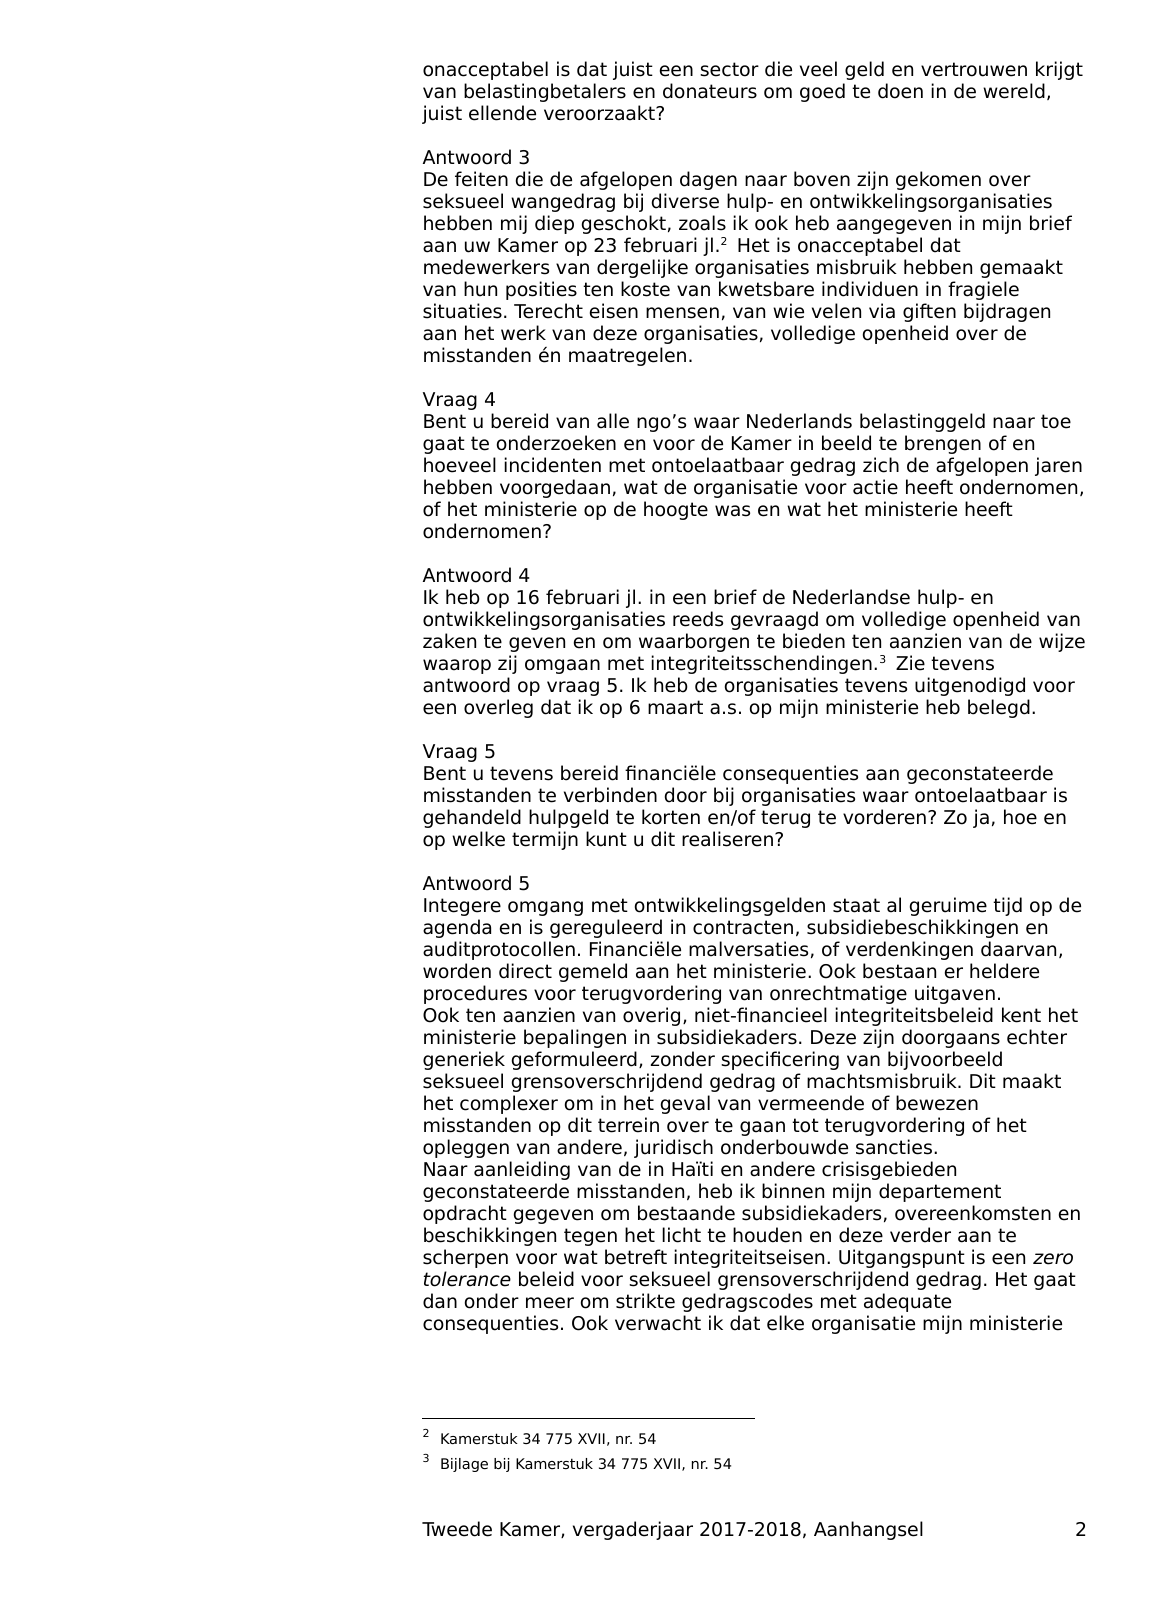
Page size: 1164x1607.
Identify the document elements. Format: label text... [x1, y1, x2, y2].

text Kamerstuk 34 775 XVII, nr. 54 [422, 1427, 1087, 1449]
text Vraag 4 [422, 389, 1087, 411]
text Naar aanleiding van de in Haïti en andere crisisgebieden geconstateerde misstanden, heb ik binnen mijn departement opdracht gegeven om bestaande subsidiekaders, overeenkomsten en beschikkingen tegen het licht te houden en deze verder aan te scherpen voor wat betreft integriteitseisen. Uitgangspunt is een zero tolerance beleid voor seksueel grensoverschrijdend gedrag. Het gaat dan onder meer om strikte gedragscodes met adequate consequenties. Ook verwacht ik dat elke organisatie mijn ministerie [422, 1159, 1087, 1335]
text onacceptabel is dat juist een sector die veel geld en vertrouwen krijgt van belastingbetalers en donateurs om goed te doen in de wereld, juist ellende veroorzaakt? [422, 59, 1087, 125]
text Integere omgang met ontwikkelingsgelden staat al geruime tijd op de agenda en is gereguleerd in contracten, subsidiebeschikkingen en auditprotocollen. Financiële malversaties, of verdenkingen daarvan, worden direct gemeld aan het ministerie. Ook bestaan er heldere procedures voor terugvordering van onrechtmatige uitgaven. [422, 895, 1087, 1005]
text Ik heb op 16 februari jl. in een brief de Nederlandse hulp- en ontwikkelingsorganisaties reeds gevraagd om volledige openheid van zaken te geven en om waarborgen te bieden ten aanzien van de wijze waarop zij omgaan met integriteitsschendingen. Zie tevens antwoord op vraag 5. Ik heb de organisaties tevens uitgenodigd voor een overleg dat ik op 6 maart a.s. op mijn ministerie heb belegd. [422, 587, 1087, 719]
text Antwoord 4 [422, 565, 1087, 587]
text Bent u bereid van alle ngo’s waar Nederlands belastinggeld naar toe gaat te onderzoeken en voor de Kamer in beeld te brengen of en hoeveel incidenten met ontoelaatbaar gedrag zich de afgelopen jaren hebben voorgedaan, wat de organisatie voor actie heeft ondernomen, of het ministerie op de hoogte was en wat het ministerie heeft ondernomen? [422, 411, 1087, 543]
text Bijlage bij Kamerstuk 34 775 XVII, nr. 54 [422, 1452, 1087, 1474]
text Antwoord 5 [422, 873, 1087, 895]
text Bent u tevens bereid financiële consequenties aan geconstateerde misstanden te verbinden door bij organisaties waar ontoelaatbaar is gehandeld hulpgeld te korten en/of terug te vorderen? Zo ja, hoe en op welke termijn kunt u dit realiseren? [422, 763, 1087, 851]
text Vraag 5 [422, 741, 1087, 763]
text Ook ten aanzien van overig, niet-financieel integriteitsbeleid kent het ministerie bepalingen in subsidiekaders. Deze zijn doorgaans echter generiek geformuleerd, zonder specificering van bijvoorbeeld seksueel grensoverschrijdend gedrag of machtsmisbruik. Dit maakt het complexer om in het geval van vermeende of bewezen misstanden op dit terrein over te gaan tot terugvordering of het opleggen van andere, juridisch onderbouwde sancties. [422, 1005, 1087, 1159]
text De feiten die de afgelopen dagen naar boven zijn gekomen over seksueel wangedrag bij diverse hulp- en ontwikkelingsorganisaties hebben mij diep geschokt, zoals ik ook heb aangegeven in mijn brief aan uw Kamer op 23 februari jl. Het is onacceptabel dat medewerkers van dergelijke organisaties misbruik hebben gemaakt van hun posities ten koste van kwetsbare individuen in fragiele situaties. Terecht eisen mensen, van wie velen via giften bijdragen aan het werk van deze organisaties, volledige openheid over de misstanden én maatregelen. [422, 169, 1087, 367]
text Antwoord 3 [422, 147, 1087, 169]
